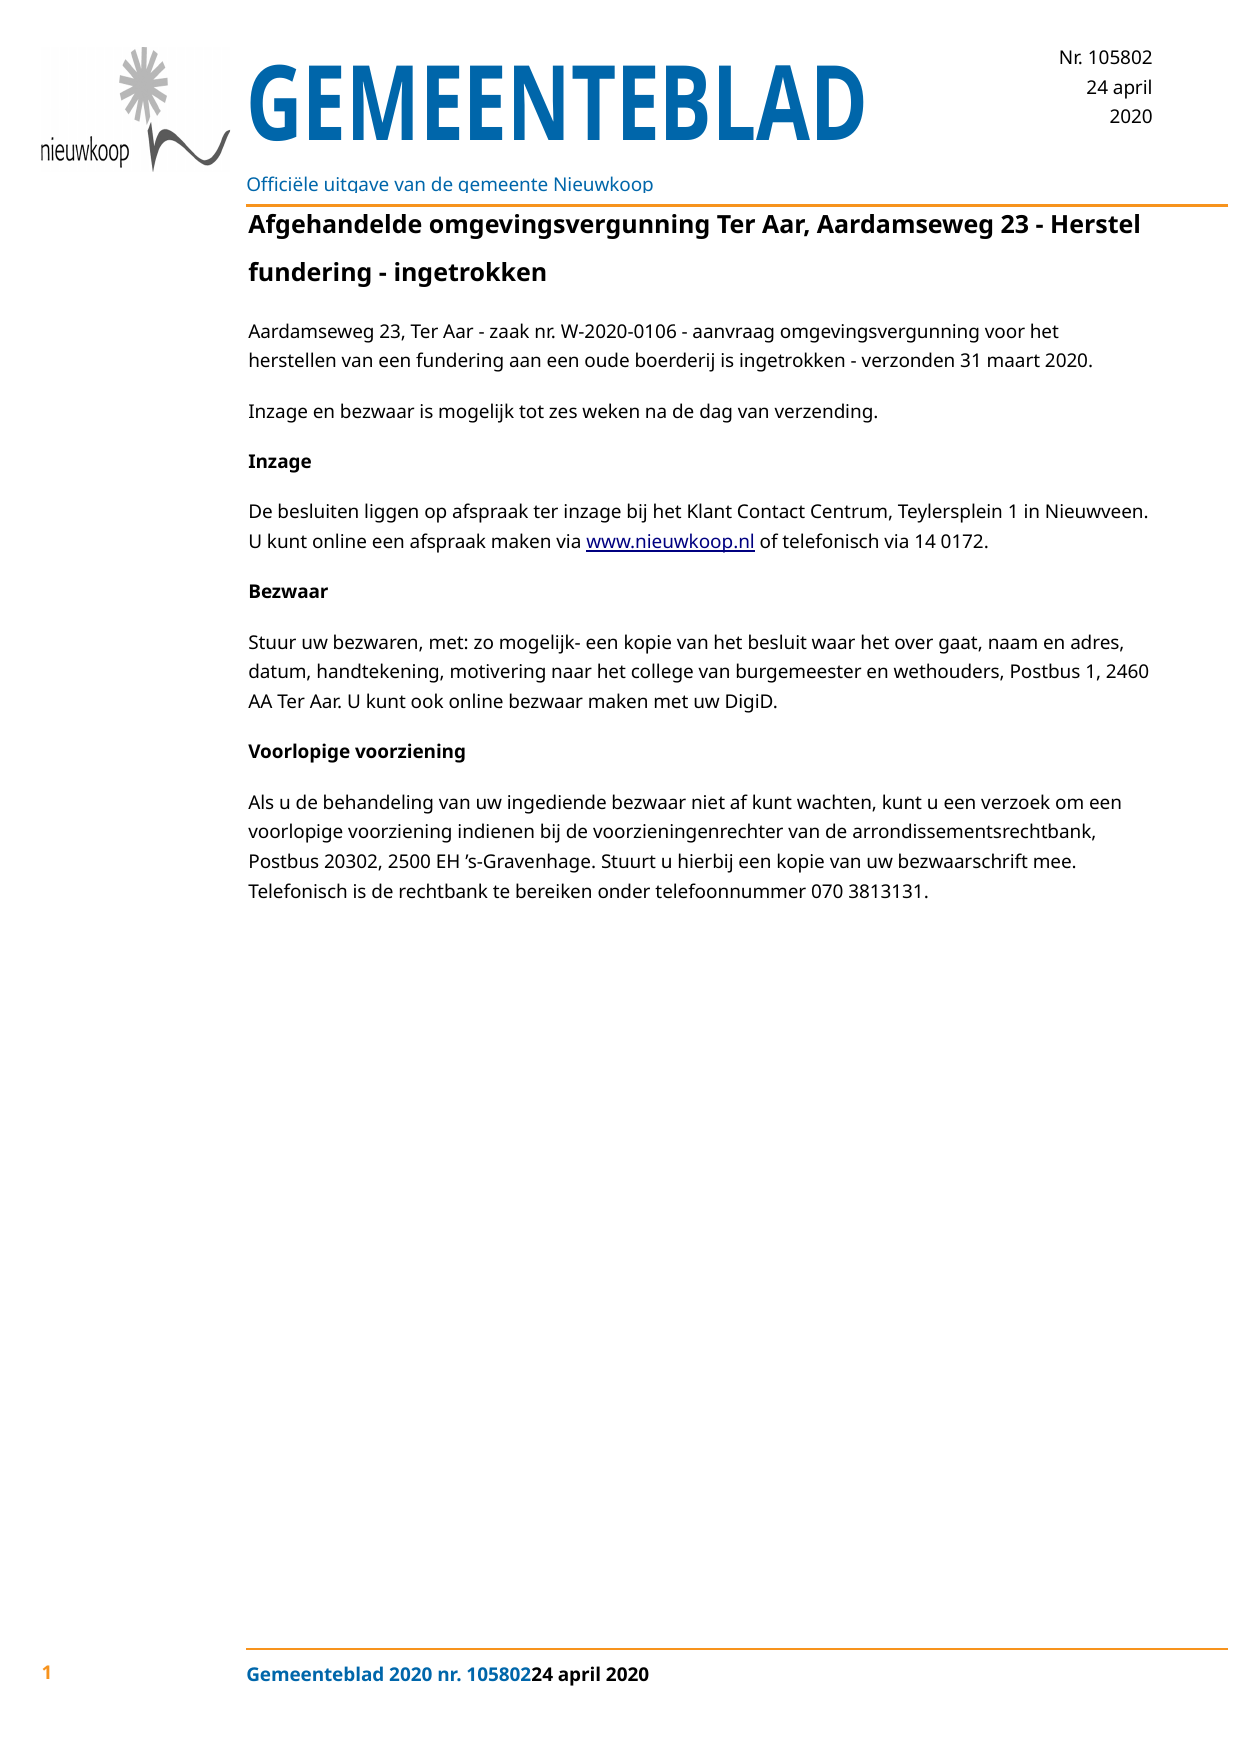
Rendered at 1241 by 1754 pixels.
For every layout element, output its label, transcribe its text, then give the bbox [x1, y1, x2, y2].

text Stuur uw bezwaren, met: zo mogelijk- een kopie van het besluit waar het over gaat, naam en adres, datum, handtekening, motivering naar het college van burgemeester en wethouders, Postbus 1, 2460 AA Ter Aar. U kunt ook online bezwaar maken met uw DigiD. [248, 629, 1152, 714]
text Aardamseweg 23, Ter Aar - zaak nr. W-2020-0106 - aanvraag omgevingsvergunning voor het herstellen van een fundering aan een oude boerderij is ingetrokken - verzonden 31 maart 2020. [248, 318, 1152, 373]
text Inzage en bezwaar is mogelijk tot zes weken na de dag van verzending. [248, 398, 1152, 424]
text Als u de behandeling van uw ingediende bezwaar niet af kunt wachten, kunt u een verzoek om een voorlopige voorziening indienen bij de voorzieningenrechter van de arrondissementsrechtbank, Postbus 20302, 2500 EH ’s-Gravenhage. Stuurt u hierbij een kopie van uw bezwaarschrift mee. Telefonisch is de rechtbank te bereiken onder telefoonnummer 070 3813131. [248, 789, 1152, 904]
text Inzage [248, 448, 1152, 474]
text Voorlopige voorziening [248, 739, 1152, 764]
text De besluiten liggen op afspraak ter inzage bij het Klant Contact Centrum, Teylersplein 1 in Nieuwveen. U kunt online een afspraak maken via www.nieuwkoop.nl of telefonisch via 14 0172. [248, 499, 1152, 554]
text Afgehandelde omgevingsvergunning Ter Aar, Aardamseweg 23 - Herstel fundering - ingetrokken [248, 207, 1152, 288]
picture [41, 47, 231, 172]
text Bezwaar [248, 579, 1152, 604]
